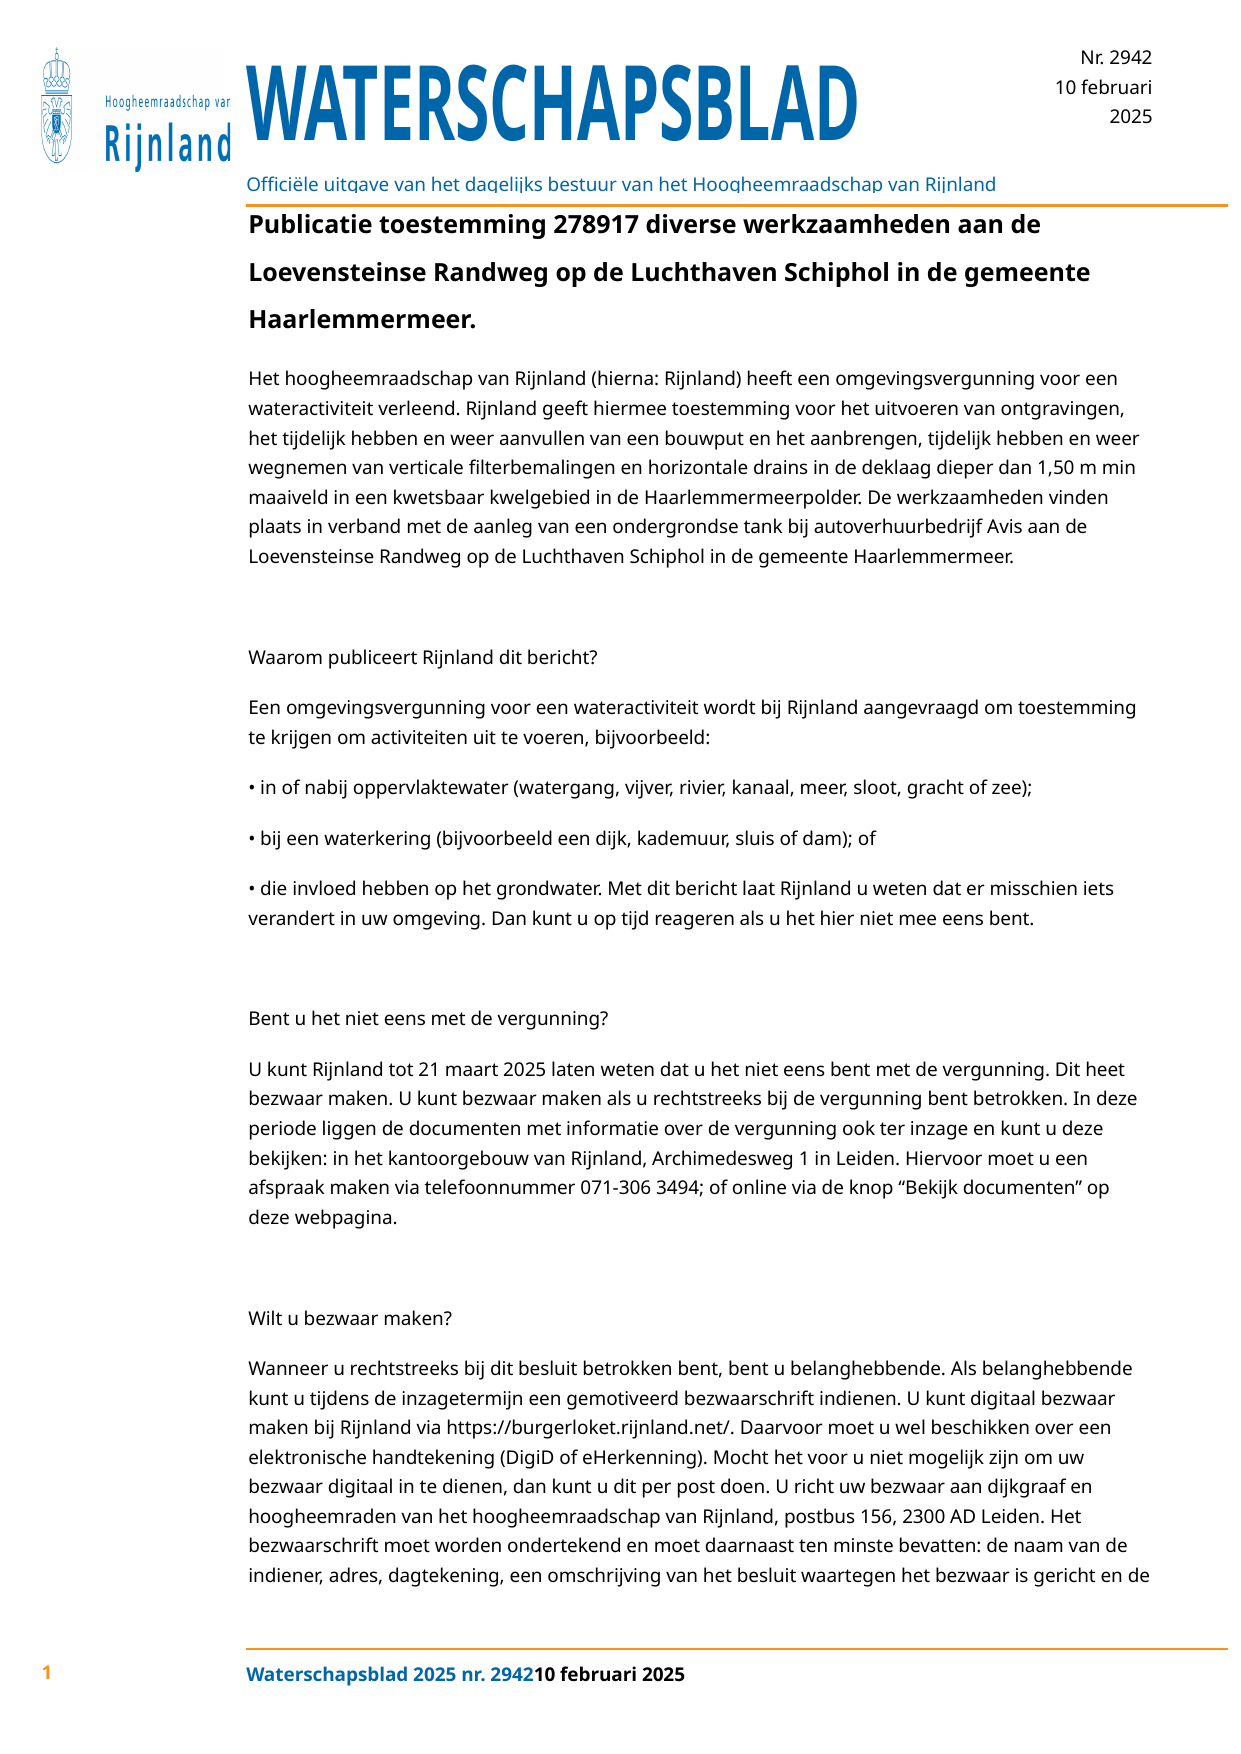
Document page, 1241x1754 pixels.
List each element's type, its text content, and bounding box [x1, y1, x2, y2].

text • in of nabij oppervlaktewater (watergang, vijver, rivier, kanaal, meer, sloot, gracht of zee); [248, 774, 1152, 800]
text Wilt u bezwaar maken? [248, 1305, 1152, 1330]
text U kunt Rijnland tot 21 maart 2025 laten weten dat u het niet eens bent met de vergunning. Dit heet bezwaar maken. U kunt bezwaar maken als u rechtstreeks bij de vergunning bent betrokken. In deze periode liggen de documenten met informatie over de vergunning ook ter inzage en kunt u deze bekijken: in het kantoorgebouw van Rijnland, Archimedesweg 1 in Leiden. Hiervoor moet u een afspraak maken via telefoonnummer 071-306 3494; of online via de knop “Bekijk documenten” op deze webpagina. [248, 1056, 1152, 1229]
text Publicatie toestemming 278917 diverse werkzaamheden aan de Loevensteinse Randweg op de Luchthaven Schiphol in de gemeente Haarlemmermeer. [248, 207, 1152, 336]
text Het hoogheemraadschap van Rijnland (hierna: Rijnland) heeft een omgevingsvergunning voor een wateractiviteit verleend. Rijnland geeft hiermee toestemming voor het uitvoeren van ontgravingen, het tijdelijk hebben en weer aanvullen van een bouwput en het aanbrengen, tijdelijk hebben en weer wegnemen van verticale filterbemalingen en horizontale drains in de deklaag dieper dan 1,50 m min maaiveld in een kwetsbaar kwelgebied in de Haarlemmermeerpolder. De werkzaamheden vinden plaats in verband met de aanleg van een ondergrondse tank bij autoverhuurbedrijf Avis aan de Loevensteinse Randweg op de Luchthaven Schiphol in de gemeente Haarlemmermeer. [248, 366, 1152, 569]
text Wanneer u rechtstreeks bij dit besluit betrokken bent, bent u belanghebbende. Als belanghebbende kunt u tijdens de inzagetermijn een gemotiveerd bezwaarschrift indienen. U kunt digitaal bezwaar maken bij Rijnland via https://burgerloket.rijnland.net/. Daarvoor moet u wel beschikken over een elektronische handtekening (DigiD of eHerkenning). Mocht het voor u niet mogelijk zijn om uw bezwaar digitaal in te dienen, dan kunt u dit per post doen. U richt uw bezwaar aan dijkgraaf en hoogheemraden van het hoogheemraadschap van Rijnland, postbus 156, 2300 AD Leiden. Het bezwaarschrift moet worden ondertekend en moet daarnaast ten minste bevatten: de naam van de indiener, adres, dagtekening, een omschrijving van het besluit waartegen het bezwaar is gericht en de [248, 1355, 1152, 1588]
picture [41, 47, 231, 172]
text • bij een waterkering (bijvoorbeeld een dijk, kademuur, sluis of dam); of [248, 825, 1152, 850]
text Bent u het niet eens met de vergunning? [248, 1006, 1152, 1031]
text • die invloed hebben op het grondwater. Met dit bericht laat Rijnland u weten dat er misschien iets verandert in uw omgeving. Dan kunt u op tijd reageren als u het hier niet mee eens bent. [248, 875, 1152, 930]
text Waarom publiceert Rijnland dit bericht? [248, 644, 1152, 669]
text Een omgevingsvergunning voor een wateractiviteit wordt bij Rijnland aangevraagd om toestemming te krijgen om activiteiten uit te voeren, bijvoorbeeld: [248, 694, 1152, 749]
